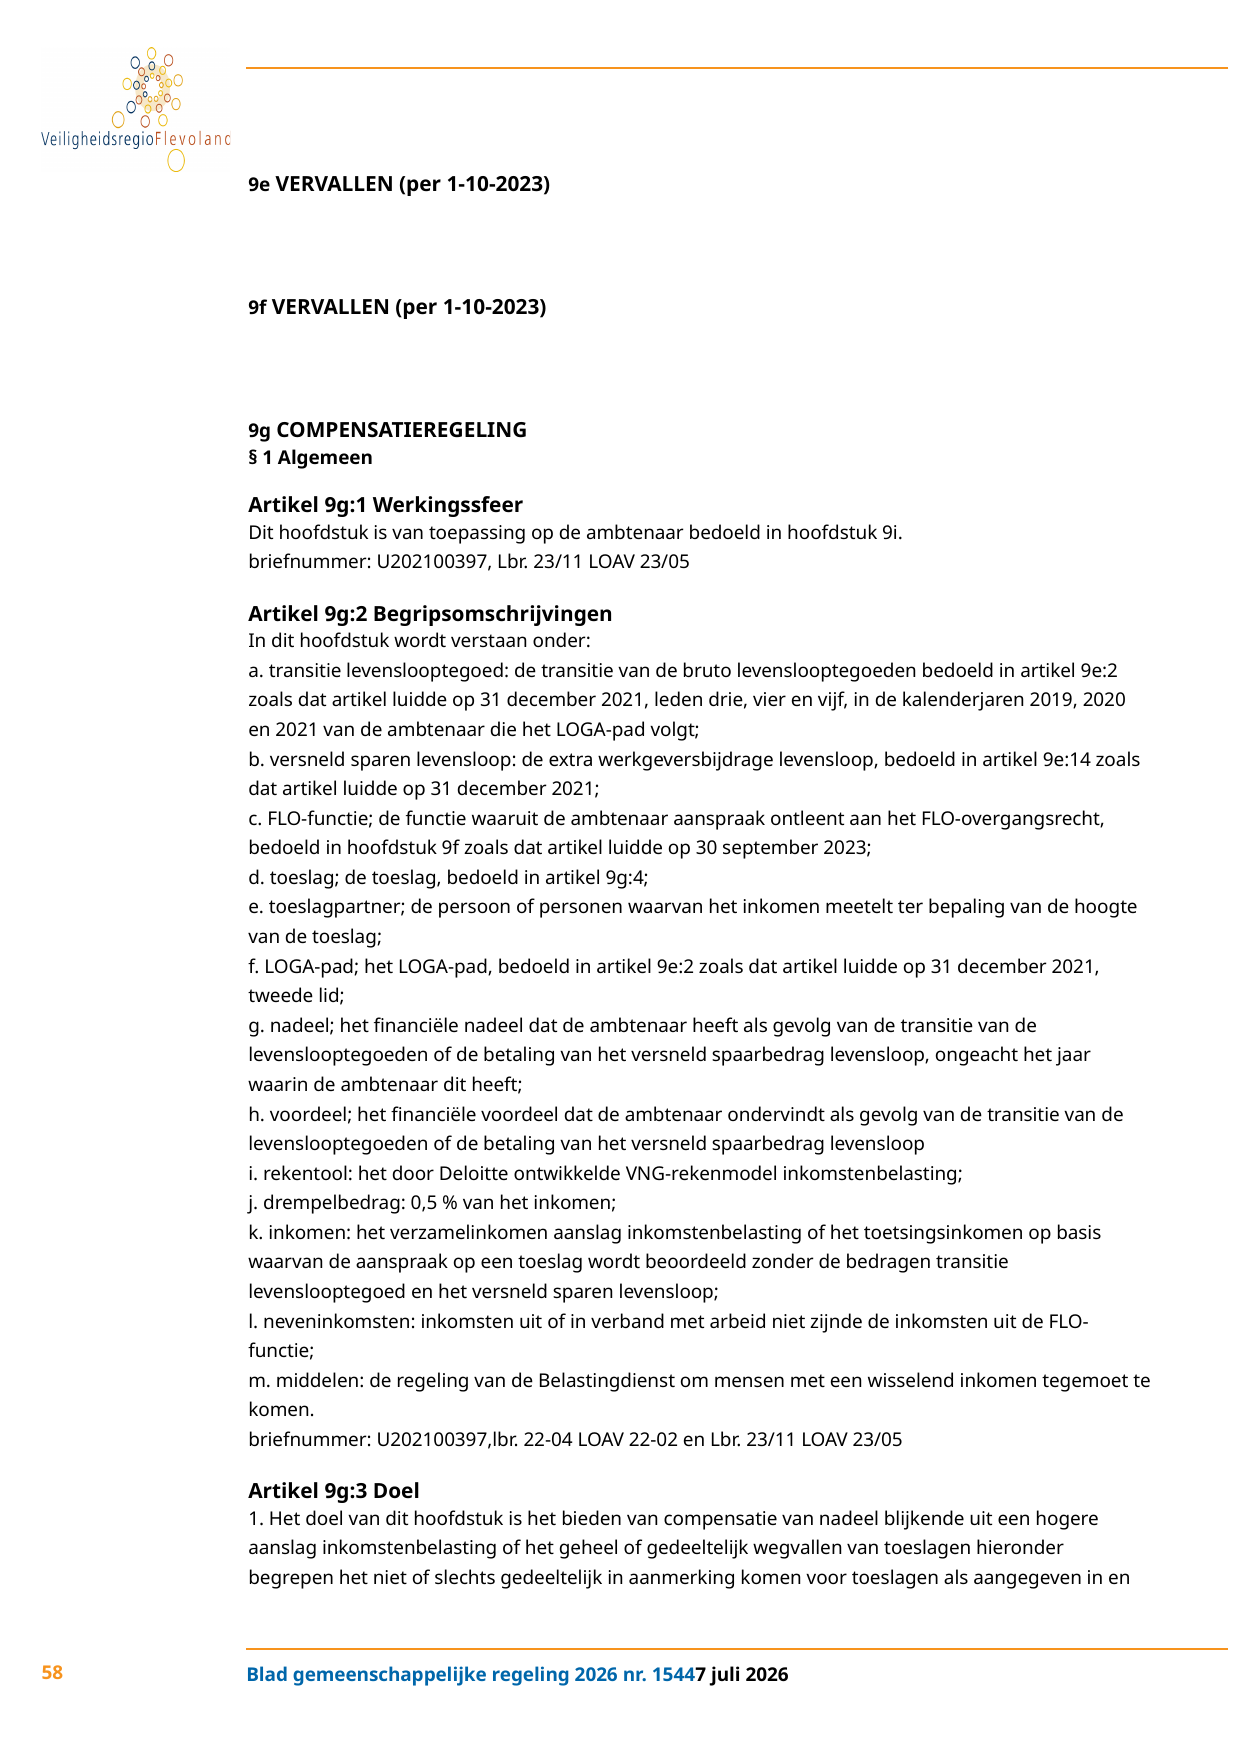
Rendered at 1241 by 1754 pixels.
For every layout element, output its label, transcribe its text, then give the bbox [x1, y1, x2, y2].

text Artikel 9g:3 Doel [248, 1477, 1152, 1505]
text Dit hoofdstuk is van toepassing op de ambtenaar bedoeld in hoofdstuk 9i. [248, 519, 1152, 545]
text j. drempelbedrag: 0,5 % van het inkomen; [248, 1189, 1152, 1215]
text briefnummer: U202100397,lbr. 22-04 LOAV 22-02 en Lbr. 23/11 LOAV 23/05 [248, 1426, 1152, 1452]
text a. transitie levenslooptegoed: de transitie van de bruto levenslooptegoeden bedoeld in artikel 9e:2 zoals dat artikel luidde op 31 december 2021, leden drie, vier en vijf, in de kalenderjaren 2019, 2020 en 2021 van de ambtenaar die het LOGA-pad volgt; [248, 657, 1152, 742]
text Artikel 9g:2 Begripsomschrijvingen [248, 599, 1152, 627]
text 9g COMPENSATIEREGELING [248, 416, 1152, 444]
text f. LOGA-pad; het LOGA-pad, bedoeld in artikel 9e:2 zoals dat artikel luidde op 31 december 2021, tweede lid; [248, 953, 1152, 1008]
picture [41, 47, 231, 172]
text b. versneld sparen levensloop: de extra werkgeversbijdrage levensloop, bedoeld in artikel 9e:14 zoals dat artikel luidde op 31 december 2021; [248, 746, 1152, 801]
text l. neveninkomsten: inkomsten uit of in verband met arbeid niet zijnde de inkomsten uit de FLO-functie; [248, 1308, 1152, 1363]
text m. middelen: de regeling van de Belastingdienst om mensen met een wisselend inkomen tegemoet te komen. [248, 1367, 1152, 1422]
text 9e VERVALLEN (per 1-10-2023) [248, 169, 1152, 197]
text briefnummer: U202100397, Lbr. 23/11 LOAV 23/05 [248, 548, 1152, 574]
text 9f VERVALLEN (per 1-10-2023) [248, 292, 1152, 321]
text d. toeslag; de toeslag, bedoeld in artikel 9g:4; [248, 864, 1152, 890]
text i. rekentool: het door Deloitte ontwikkelde VNG-rekenmodel inkomstenbelasting; [248, 1160, 1152, 1186]
text e. toeslagpartner; de persoon of personen waarvan het inkomen meetelt ter bepaling van de hoogte van de toeslag; [248, 894, 1152, 949]
text c. FLO-functie; de functie waaruit de ambtenaar aanspraak ontleent aan het FLO-overgangsrecht, bedoeld in hoofdstuk 9f zoals dat artikel luidde op 30 september 2023; [248, 805, 1152, 860]
text § 1 Algemeen [248, 444, 1152, 470]
text In dit hoofdstuk wordt verstaan onder: [248, 627, 1152, 653]
text h. voordeel; het financiële voordeel dat de ambtenaar ondervindt als gevolg van de transitie van de levenslooptegoeden of de betaling van het versneld spaarbedrag levensloop [248, 1101, 1152, 1156]
text 1. Het doel van dit hoofdstuk is het bieden van compensatie van nadeel blijkende uit een hogere aanslag inkomstenbelasting of het geheel of gedeeltelijk wegvallen van toeslagen hieronder begrepen het niet of slechts gedeeltelijk in aanmerking komen voor toeslagen als aangegeven in en [248, 1505, 1152, 1590]
text g. nadeel; het financiële nadeel dat de ambtenaar heeft als gevolg van de transitie van de levenslooptegoeden of de betaling van het versneld spaarbedrag levensloop, ongeacht het jaar waarin de ambtenaar dit heeft; [248, 1012, 1152, 1097]
text Artikel 9g:1 Werkingssfeer [248, 491, 1152, 519]
text k. inkomen: het verzamelinkomen aanslag inkomstenbelasting of het toetsingsinkomen op basis waarvan de aanspraak op een toeslag wordt beoordeeld zonder de bedragen transitie levenslooptegoed en het versneld sparen levensloop; [248, 1219, 1152, 1304]
